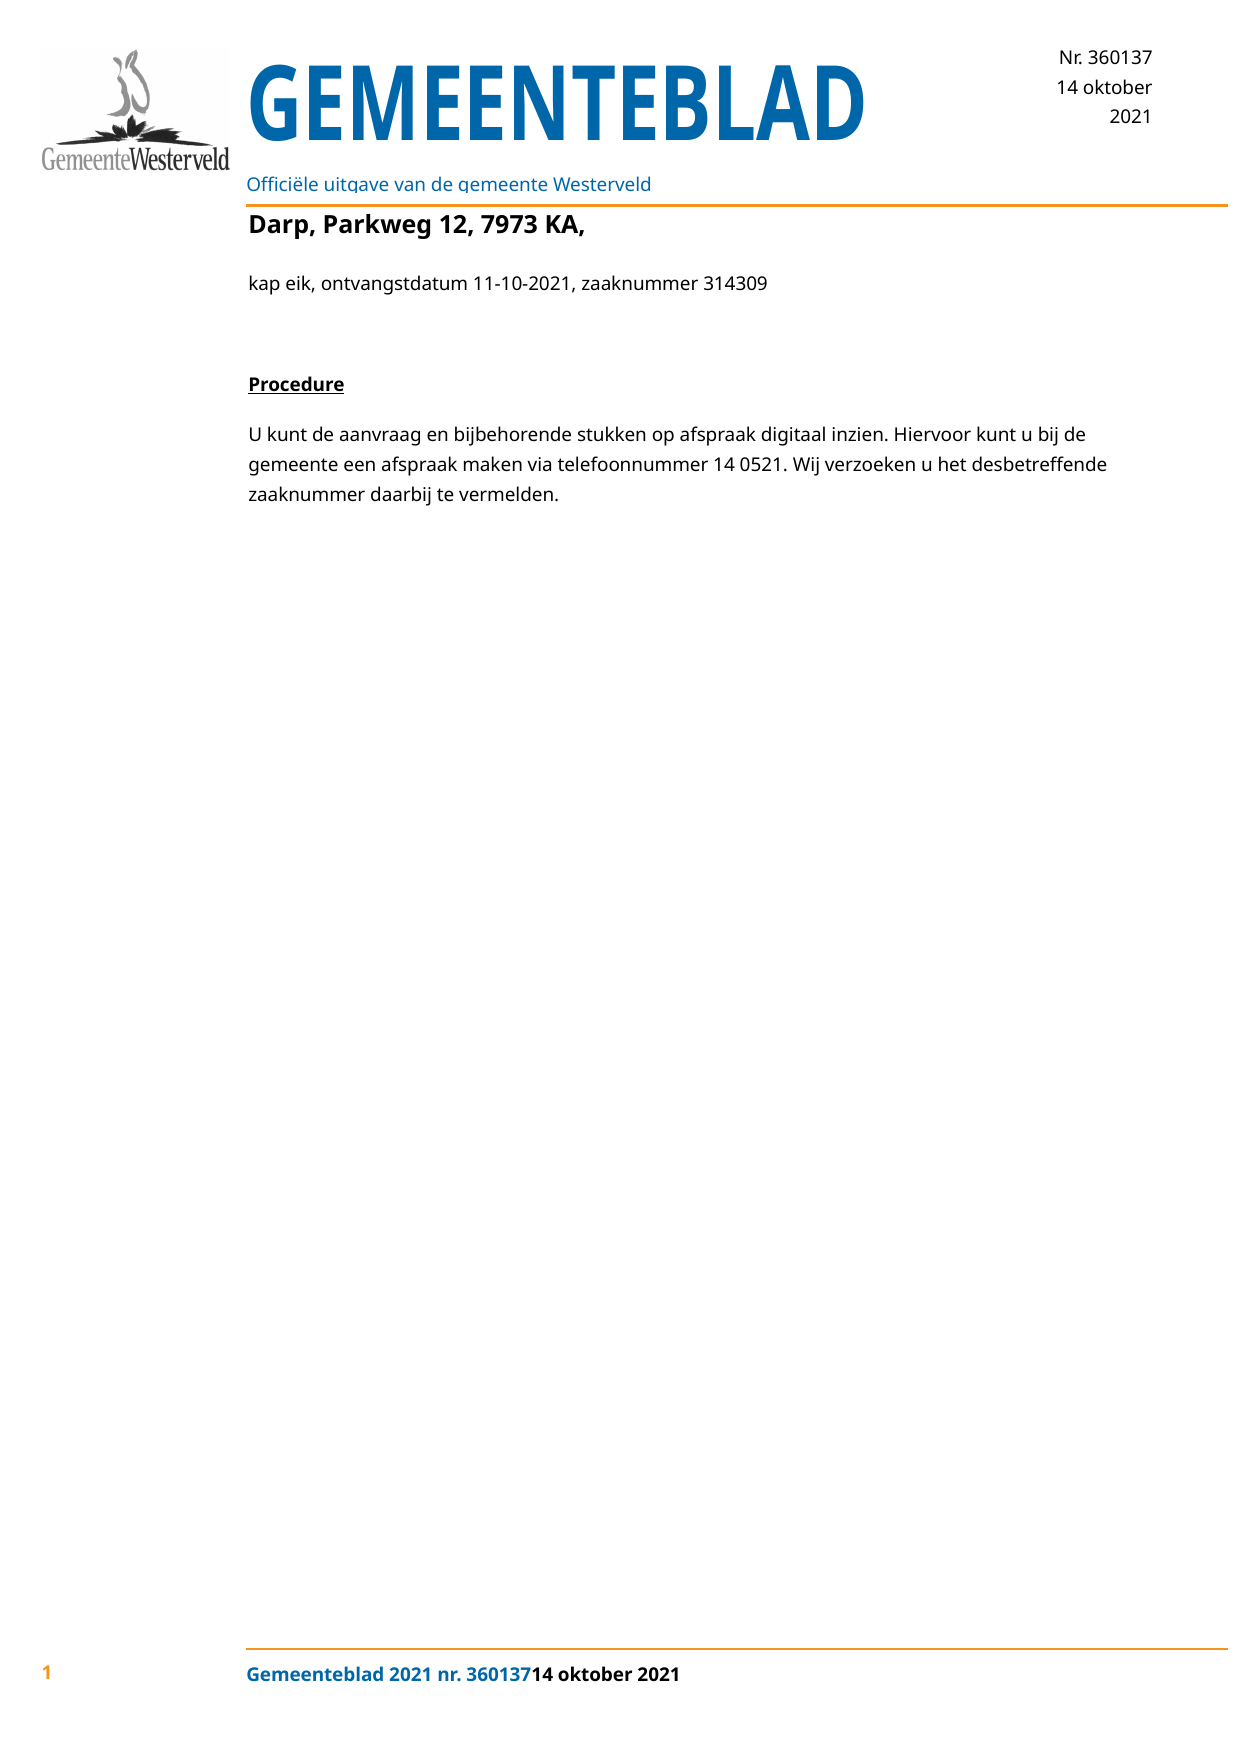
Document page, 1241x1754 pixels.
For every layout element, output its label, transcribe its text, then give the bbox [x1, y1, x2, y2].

text Procedure [248, 371, 1152, 397]
text Darp, Parkweg 12, 7973 KA, [248, 207, 1152, 241]
text kap eik, ontvangstdatum 11-10-2021, zaaknummer 314309 [248, 270, 1152, 296]
picture [41, 47, 231, 172]
text U kunt de aanvraag en bijbehorende stukken op afspraak digitaal inzien. Hiervoor kunt u bij de gemeente een afspraak maken via telefoonnummer 14 0521. Wij verzoeken u het desbetreffende zaaknummer daarbij te vermelden. [248, 422, 1152, 506]
